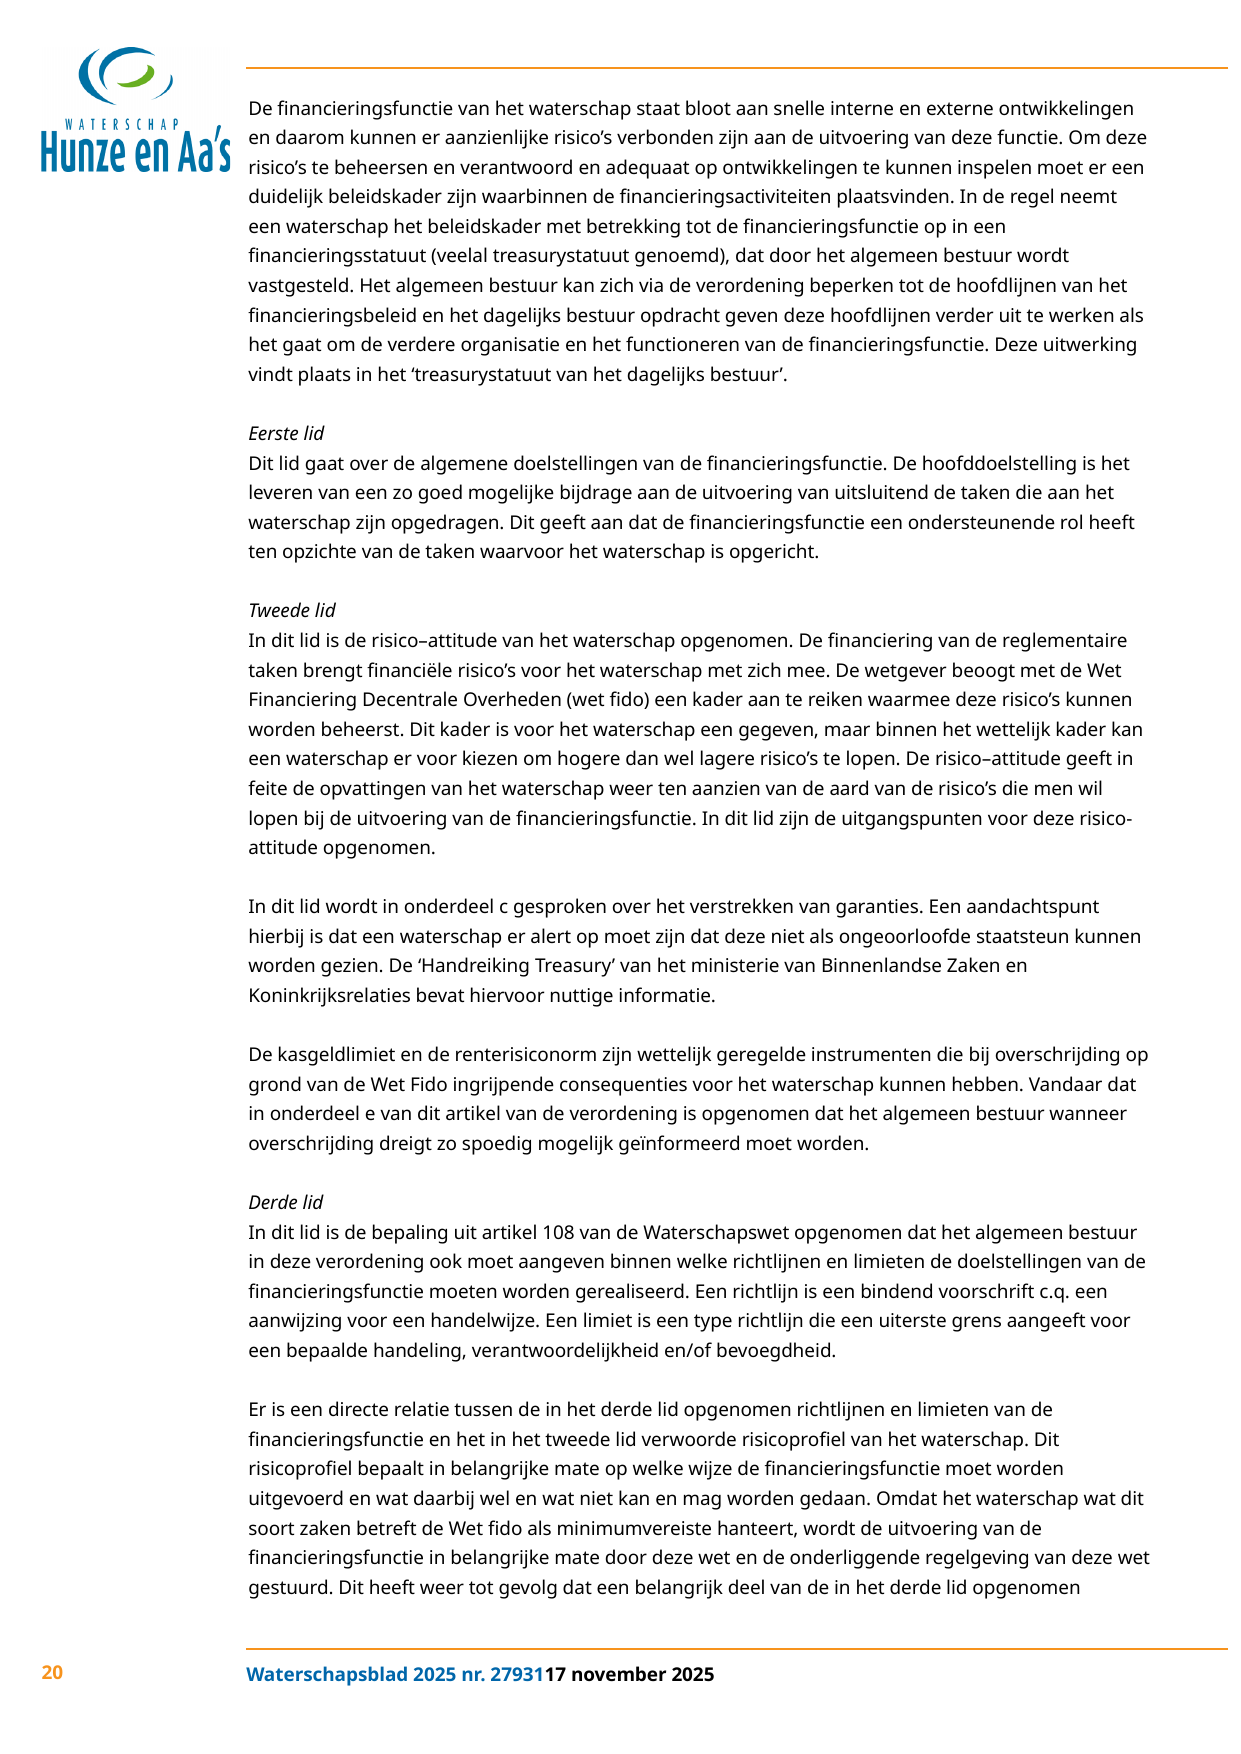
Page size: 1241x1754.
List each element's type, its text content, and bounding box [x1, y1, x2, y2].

picture [41, 47, 231, 172]
text De kasgeldlimiet en de renterisiconorm zijn wettelijk geregelde instrumenten die bij overschrijding op grond van de Wet Fido ingrijpende consequenties voor het waterschap kunnen hebben. Vandaar dat in onderdeel e van dit artikel van de verordening is opgenomen dat het algemeen bestuur wanneer overschrijding dreigt zo spoedig mogelijk geïnformeerd moet worden. [248, 1041, 1152, 1156]
text Dit lid gaat over de algemene doelstellingen van de financieringsfunctie. De hoofddoelstelling is het leveren van een zo goed mogelijke bijdrage aan de uitvoering van uitsluitend de taken die aan het waterschap zijn opgedragen. Dit geeft aan dat de financieringsfunctie een ondersteunende rol heeft ten opzichte van de taken waarvoor het waterschap is opgericht. [248, 450, 1152, 564]
text De financieringsfunctie van het waterschap staat bloot aan snelle interne en externe ontwikkelingen en daarom kunnen er aanzienlijke risico’s verbonden zijn aan de uitvoering van deze functie. Om deze risico’s te beheersen en verantwoord en adequaat op ontwikkelingen te kunnen inspelen moet er een duidelijk beleidskader zijn waarbinnen de financieringsactiviteiten plaatsvinden. In de regel neemt een waterschap het beleidskader met betrekking tot de financieringsfunctie op in een financieringsstatuut (veelal treasurystatuut genoemd), dat door het algemeen bestuur wordt vastgesteld. Het algemeen bestuur kan zich via de verordening beperken tot de hoofdlijnen van het financieringsbeleid en het dagelijks bestuur opdracht geven deze hoofdlijnen verder uit te werken als het gaat om de verdere organisatie en het functioneren van de financieringsfunctie. Deze uitwerking vindt plaats in het ‘treasurystatuut van het dagelijks bestuur’. [248, 95, 1152, 387]
picture [183, 163, 191, 172]
picture [47, 154, 51, 172]
text Eerste lid [248, 420, 1152, 446]
text In dit lid is de bepaling uit artikel 108 van de Waterschapswet opgenomen dat het algemeen bestuur in deze verordening ook moet aangeven binnen welke richtlijnen en limieten de doelstellingen van de financieringsfunctie moeten worden gerealiseerd. Een richtlijn is een bindend voorschrift c.q. een aanwijzing voor een handelwijze. Een limiet is een type richtlijn die een uiterste grens aangeeft voor een bepaalde handeling, verantwoordelijkheid en/of bevoegdheid. [248, 1219, 1152, 1363]
picture [226, 145, 231, 156]
text Tweede lid [248, 598, 1152, 623]
text Derde lid [248, 1189, 1152, 1215]
text In dit lid is de risico–attitude van het waterschap opgenomen. De financiering van de reglementaire taken brengt financiële risico’s voor het waterschap met zich mee. De wetgever beoogt met de Wet Financiering Decentrale Overheden (wet fido) een kader aan te reiken waarmee deze risico’s kunnen worden beheerst. Dit kader is voor het waterschap een gegeven, maar binnen het wettelijk kader kan een waterschap er voor kiezen om hogere dan wel lagere risico’s te lopen. De risico–attitude geeft in feite de opvattingen van het waterschap weer ten aanzien van de aard van de risico’s die men wil lopen bij de uitvoering van de financieringsfunctie. In dit lid zijn de uitgangspunten voor deze risico-attitude opgenomen. [248, 627, 1152, 860]
text Er is een directe relatie tussen de in het derde lid opgenomen richtlijnen en limieten van de financieringsfunctie en het in het tweede lid verwoorde risicoprofiel van het waterschap. Dit risicoprofiel bepaalt in belangrijke mate op welke wijze de financieringsfunctie moet worden uitgevoerd en wat daarbij wel en wat niet kan en mag worden gedaan. Omdat het waterschap wat dit soort zaken betreft de Wet fido als minimumvereiste hanteert, wordt de uitvoering van de financieringsfunctie in belangrijke mate door deze wet en de onderliggende regelgeving van deze wet gestuurd. Dit heeft weer tot gevolg dat een belangrijk deel van de in het derde lid opgenomen [248, 1396, 1152, 1600]
text In dit lid wordt in onderdeel c gesproken over het verstrekken van garanties. Een aandachtspunt hierbij is dat een waterschap er alert op moet zijn dat deze niet als ongeoorloofde staatsteun kunnen worden gezien. De ‘Handreiking Treasury’ van het ministerie van Binnenlandse Zaken en Koninkrijksrelaties bevat hiervoor nuttige informatie. [248, 893, 1152, 1008]
